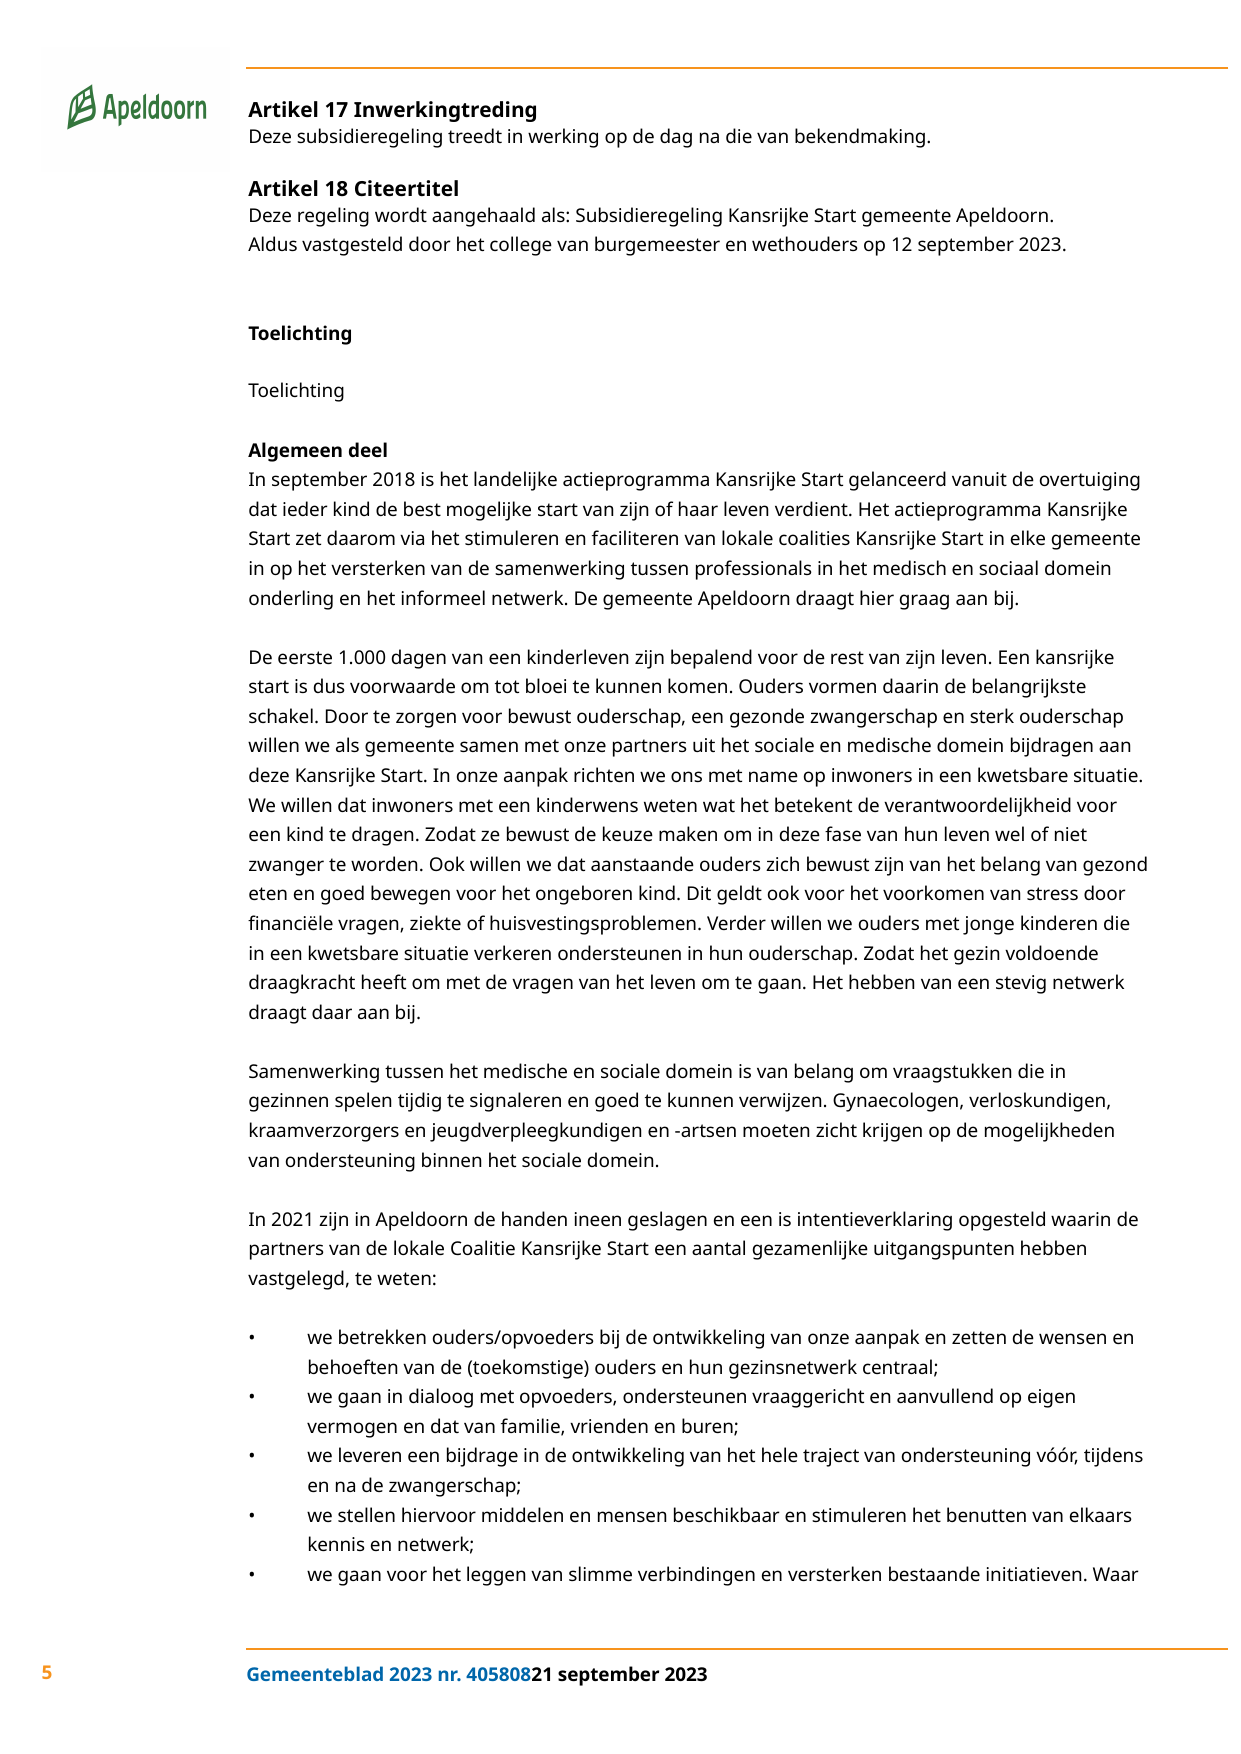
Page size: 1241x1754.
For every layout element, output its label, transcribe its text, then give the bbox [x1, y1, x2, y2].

text Toelichting [248, 309, 1152, 348]
text Toelichting [248, 378, 1152, 403]
text De eerste 1.000 dagen van een kinderleven zijn bepalend voor de rest van zijn leven. Een kansrijke start is dus voorwaarde om tot bloei te kunnen komen. Ouders vormen daarin de belangrijkste schakel. Door te zorgen voor bewust ouderschap, een gezonde zwangerschap en sterk ouderschap willen we als gemeente samen met onze partners uit het sociale en medische domein bijdragen aan deze Kansrijke Start. In onze aanpak richten we ons met name op inwoners in een kwetsbare situatie. We willen dat inwoners met een kinderwens weten wat het betekent de verantwoordelijkheid voor een kind te dragen. Zodat ze bewust de keuze maken om in deze fase van hun leven wel of niet zwanger te worden. Ook willen we dat aanstaande ouders zich bewust zijn van het belang van gezond eten en goed bewegen voor het ongeboren kind. Dit geldt ook voor het voorkomen van stress door financiële vragen, ziekte of huisvestingsproblemen. Verder willen we ouders met jonge kinderen die in een kwetsbare situatie verkeren ondersteunen in hun ouderschap. Zodat het gezin voldoende draagkracht heeft om met de vragen van het leven om te gaan. Het hebben van een stevig netwerk draagt daar aan bij. [248, 644, 1152, 1025]
list we betrekken ouders/opvoeders bij de ontwikkeling van onze aanpak en zetten de wensen en behoeften van de (toekomstige) ouders en hun gezinsnetwerk centraal; [248, 1324, 1152, 1380]
text Artikel 18 Citeertitel [248, 174, 1152, 202]
picture [41, 47, 231, 172]
text Algemeen deel [248, 437, 1152, 463]
list we gaan in dialoog met opvoeders, ondersteunen vraaggericht en aanvullend op eigen vermogen en dat van familie, vrienden en buren; [248, 1383, 1152, 1439]
text Artikel 17 Inwerkingtreding [248, 95, 1152, 123]
text Deze subsidieregeling treedt in werking op de dag na die van bekendmaking. [248, 123, 1152, 149]
text Samenwerking tussen het medische en sociale domein is van belang om vraagstukken die in gezinnen spelen tijdig te signaleren en goed te kunnen verwijzen. Gynaecologen, verloskundigen, kraamverzorgers en jeugdverpleegkundigen en -artsen moeten zicht krijgen op de mogelijkheden van ondersteuning binnen het sociale domein. [248, 1058, 1152, 1173]
text Deze regeling wordt aangehaald als: Subsidieregeling Kansrijke Start gemeente Apeldoorn. [248, 202, 1152, 228]
list we gaan voor het leggen van slimme verbindingen en versterken bestaande initiatieven. Waar [248, 1561, 1152, 1587]
text Aldus vastgesteld door het college van burgemeester en wethouders op 12 september 2023. [248, 232, 1152, 257]
list we leveren een bijdrage in de ontwikkeling van het hele traject van ondersteuning vóór, tijdens en na de zwangerschap; [248, 1443, 1152, 1498]
list we stellen hiervoor middelen en mensen beschikbaar en stimuleren het benutten van elkaars kennis en netwerk; [248, 1502, 1152, 1557]
text In 2021 zijn in Apeldoorn de handen ineen geslagen en een is intentieverklaring opgesteld waarin de partners van de lokale Coalitie Kansrijke Start een aantal gezamenlijke uitgangspunten hebben vastgelegd, te weten: [248, 1206, 1152, 1291]
text In september 2018 is het landelijke actieprogramma Kansrijke Start gelanceerd vanuit de overtuiging dat ieder kind de best mogelijke start van zijn of haar leven verdient. Het actieprogramma Kansrijke Start zet daarom via het stimuleren en faciliteren van lokale coalities Kansrijke Start in elke gemeente in op het versterken van de samenwerking tussen professionals in het medisch en sociaal domein onderling en het informeel netwerk. De gemeente Apeldoorn draagt hier graag aan bij. [248, 466, 1152, 611]
